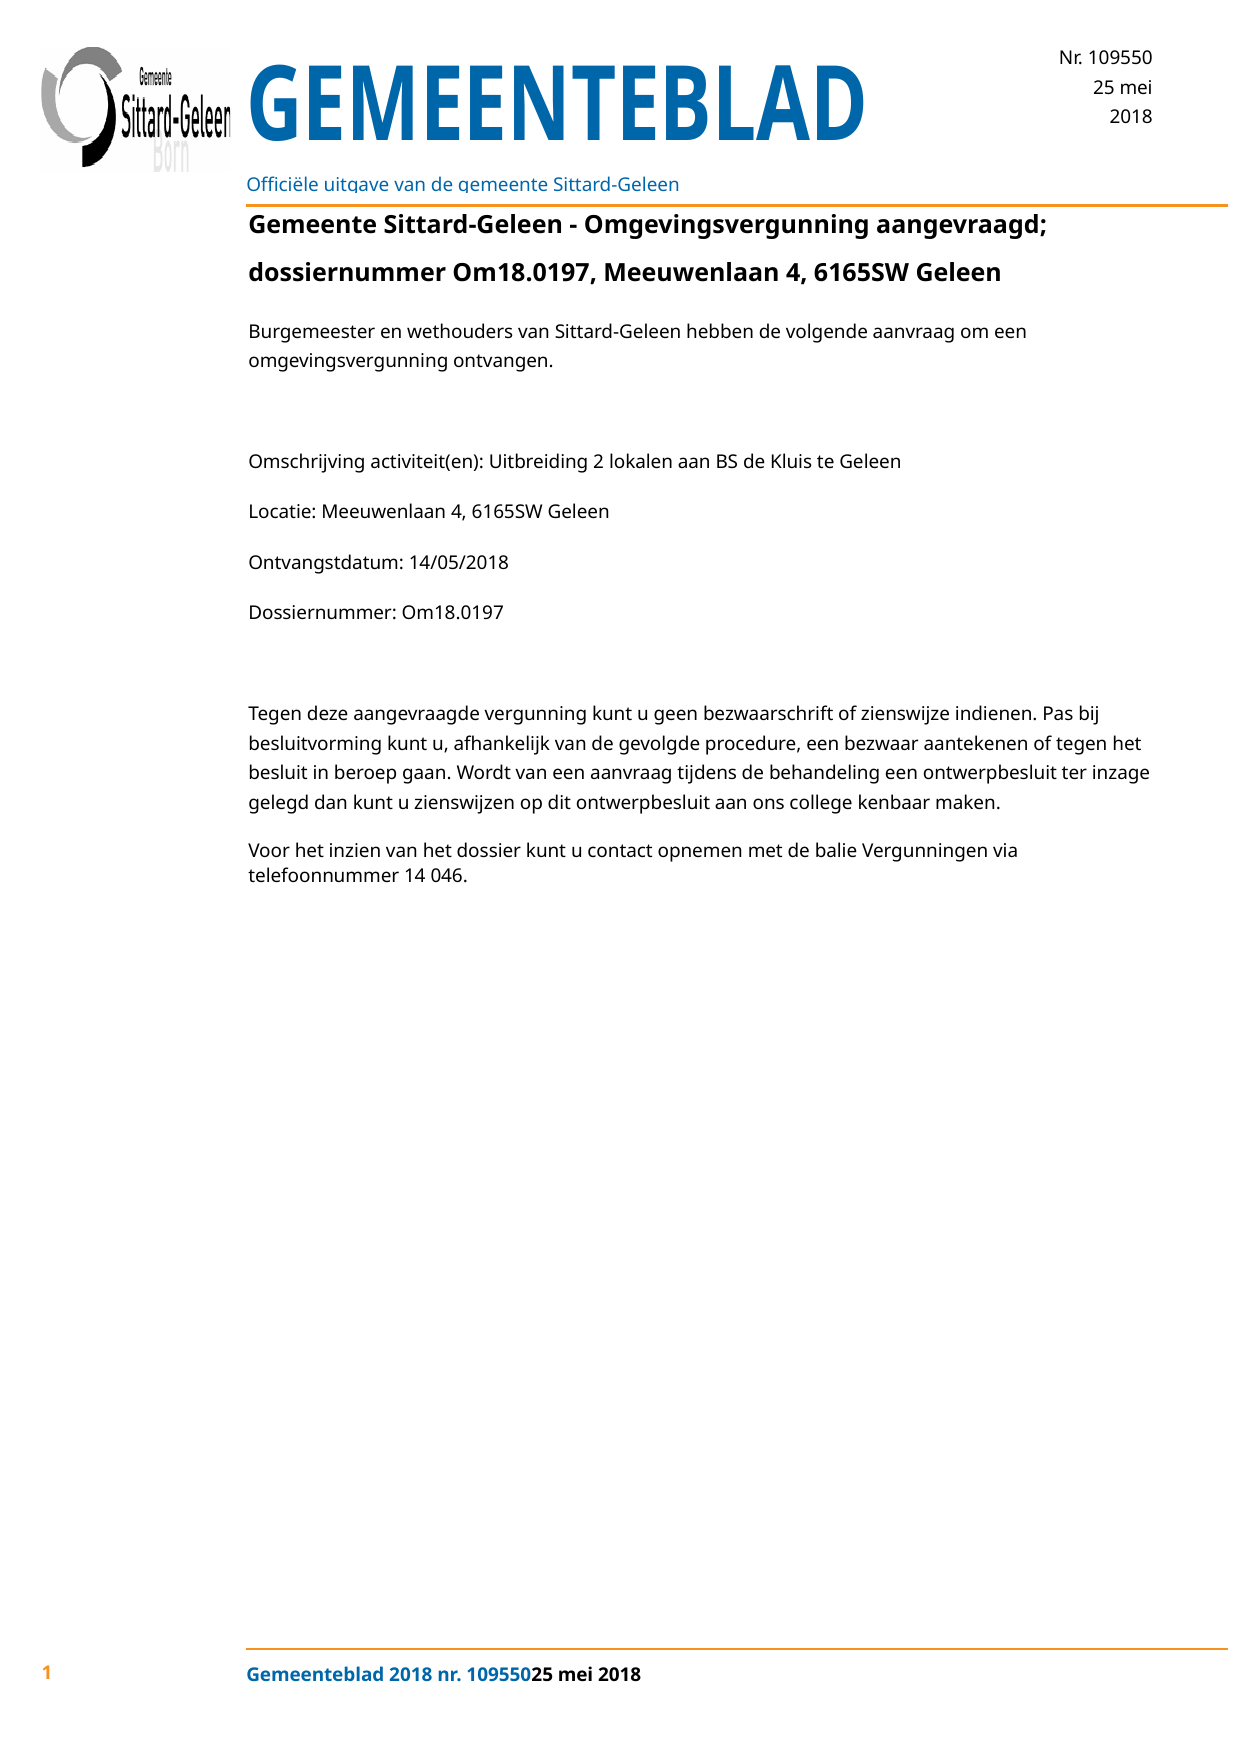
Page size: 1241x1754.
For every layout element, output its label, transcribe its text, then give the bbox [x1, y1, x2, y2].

text Tegen deze aangevraagde vergunning kunt u geen bezwaarschrift of zienswijze indienen. Pas bij besluitvorming kunt u, afhankelijk van de gevolgde procedure, een bezwaar aantekenen of tegen het besluit in beroep gaan. Wordt van een aanvraag tijdens de behandeling een ontwerpbesluit ter inzage gelegd dan kunt u zienswijzen op dit ontwerpbesluit aan ons college kenbaar maken. [248, 700, 1152, 815]
text Ontvangstdatum: 14/05/2018 [248, 549, 1152, 575]
text Gemeente Sittard-Geleen - Omgevingsvergunning aangevraagd; dossiernummer Om18.0197, Meeuwenlaan 4, 6165SW Geleen [248, 207, 1152, 288]
text Voor het inzien van het dossier kunt u contact opnemen met de balie Vergunningen via telefoonnummer 14 046. [248, 837, 1152, 888]
text Locatie: Meeuwenlaan 4, 6165SW Geleen [248, 499, 1152, 524]
picture [41, 47, 231, 172]
text Omschrijving activiteit(en): Uitbreiding 2 lokalen aan BS de Kluis te Geleen [248, 448, 1152, 474]
text Burgemeester en wethouders van Sittard-Geleen hebben de volgende aanvraag om een omgevingsvergunning ontvangen. [248, 318, 1152, 373]
text Dossiernummer: Om18.0197 [248, 599, 1152, 625]
